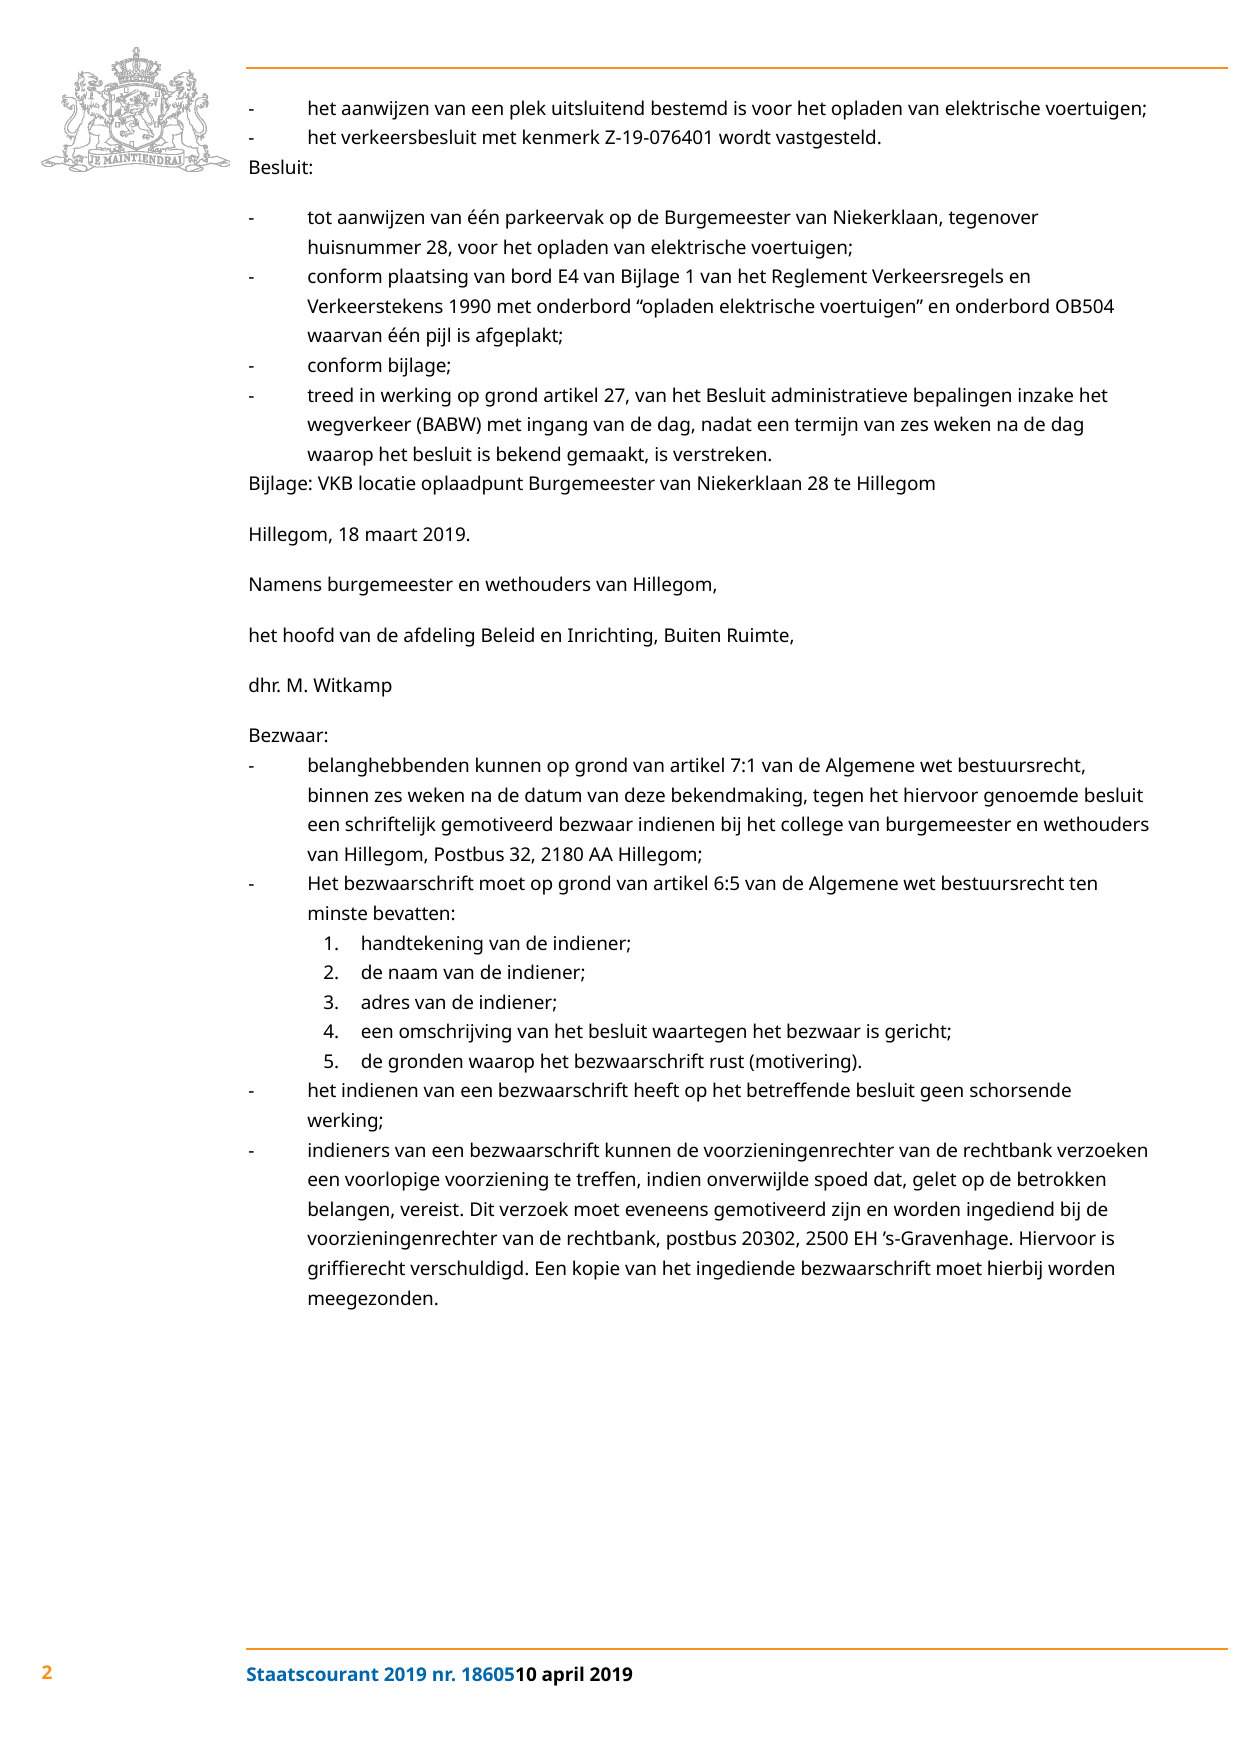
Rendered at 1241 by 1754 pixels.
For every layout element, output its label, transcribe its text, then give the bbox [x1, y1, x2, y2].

picture [41, 47, 231, 172]
list conform plaatsing van bord E4 van Bijlage 1 van het Reglement Verkeersregels en Verkeerstekens 1990 met onderbord “opladen elektrische voertuigen” en onderbord OB504 waarvan één pijl is afgeplakt; [248, 263, 1152, 348]
text Namens burgemeester en wethouders van Hillegom, [248, 571, 1152, 597]
list indieners van een bezwaarschrift kunnen de voorzieningenrechter van de rechtbank verzoeken een voorlopige voorziening te treffen, indien onverwijlde spoed dat, gelet op de betrokken belangen, vereist. Dit verzoek moet eveneens gemotiveerd zijn en worden ingediend bij de voorzieningenrechter van de rechtbank, postbus 20302, 2500 EH ’s-Gravenhage. Hiervoor is griffierecht verschuldigd. Een kopie van het ingediende bezwaarschrift moet hierbij worden meegezonden. [248, 1137, 1152, 1311]
list treed in werking op grond artikel 27, van het Besluit administratieve bepalingen inzake het wegverkeer (BABW) met ingang van de dag, nadat een termijn van zes weken na de dag waarop het besluit is bekend gemaakt, is verstreken. [248, 382, 1152, 467]
text Bijlage: VKB locatie oplaadpunt Burgemeester van Niekerklaan 28 te Hillegom [248, 471, 1152, 496]
list Het bezwaarschrift moet op grond van artikel 6:5 van de Algemene wet bestuursrecht ten minste bevatten: [248, 871, 1152, 926]
list het verkeersbesluit met kenmerk Z-19-076401 wordt vastgesteld. [248, 124, 1152, 150]
text dhr. M. Witkamp [248, 672, 1152, 698]
text Hillegom, 18 maart 2019. [248, 521, 1152, 547]
list de gronden waarop het bezwaarschrift rust (motivering). [323, 1048, 1152, 1074]
list het aanwijzen van een plek uitsluitend bestemd is voor het opladen van elektrische voertuigen; [248, 95, 1152, 121]
list een omschrijving van het besluit waartegen het bezwaar is gericht; [323, 1018, 1152, 1044]
list het indienen van een bezwaarschrift heeft op het betreffende besluit geen schorsende werking; [248, 1078, 1152, 1133]
list belanghebbenden kunnen op grond van artikel 7:1 van de Algemene wet bestuursrecht, binnen zes weken na de datum van deze bekendmaking, tegen het hiervoor genoemde besluit een schriftelijk gemotiveerd bezwaar indienen bij het college van burgemeester en wethouders van Hillegom, Postbus 32, 2180 AA Hillegom; [248, 752, 1152, 867]
text het hoofd van de afdeling Beleid en Inrichting, Buiten Ruimte, [248, 622, 1152, 648]
list handtekening van de indiener; [323, 930, 1152, 956]
text Besluit: [248, 154, 1152, 180]
list conform bijlage; [248, 352, 1152, 378]
text Bezwaar: [248, 723, 1152, 748]
list de naam van de indiener; [323, 959, 1152, 985]
list adres van de indiener; [323, 989, 1152, 1015]
list tot aanwijzen van één parkeervak op de Burgemeester van Niekerklaan, tegenover huisnummer 28, voor het opladen van elektrische voertuigen; [248, 204, 1152, 260]
